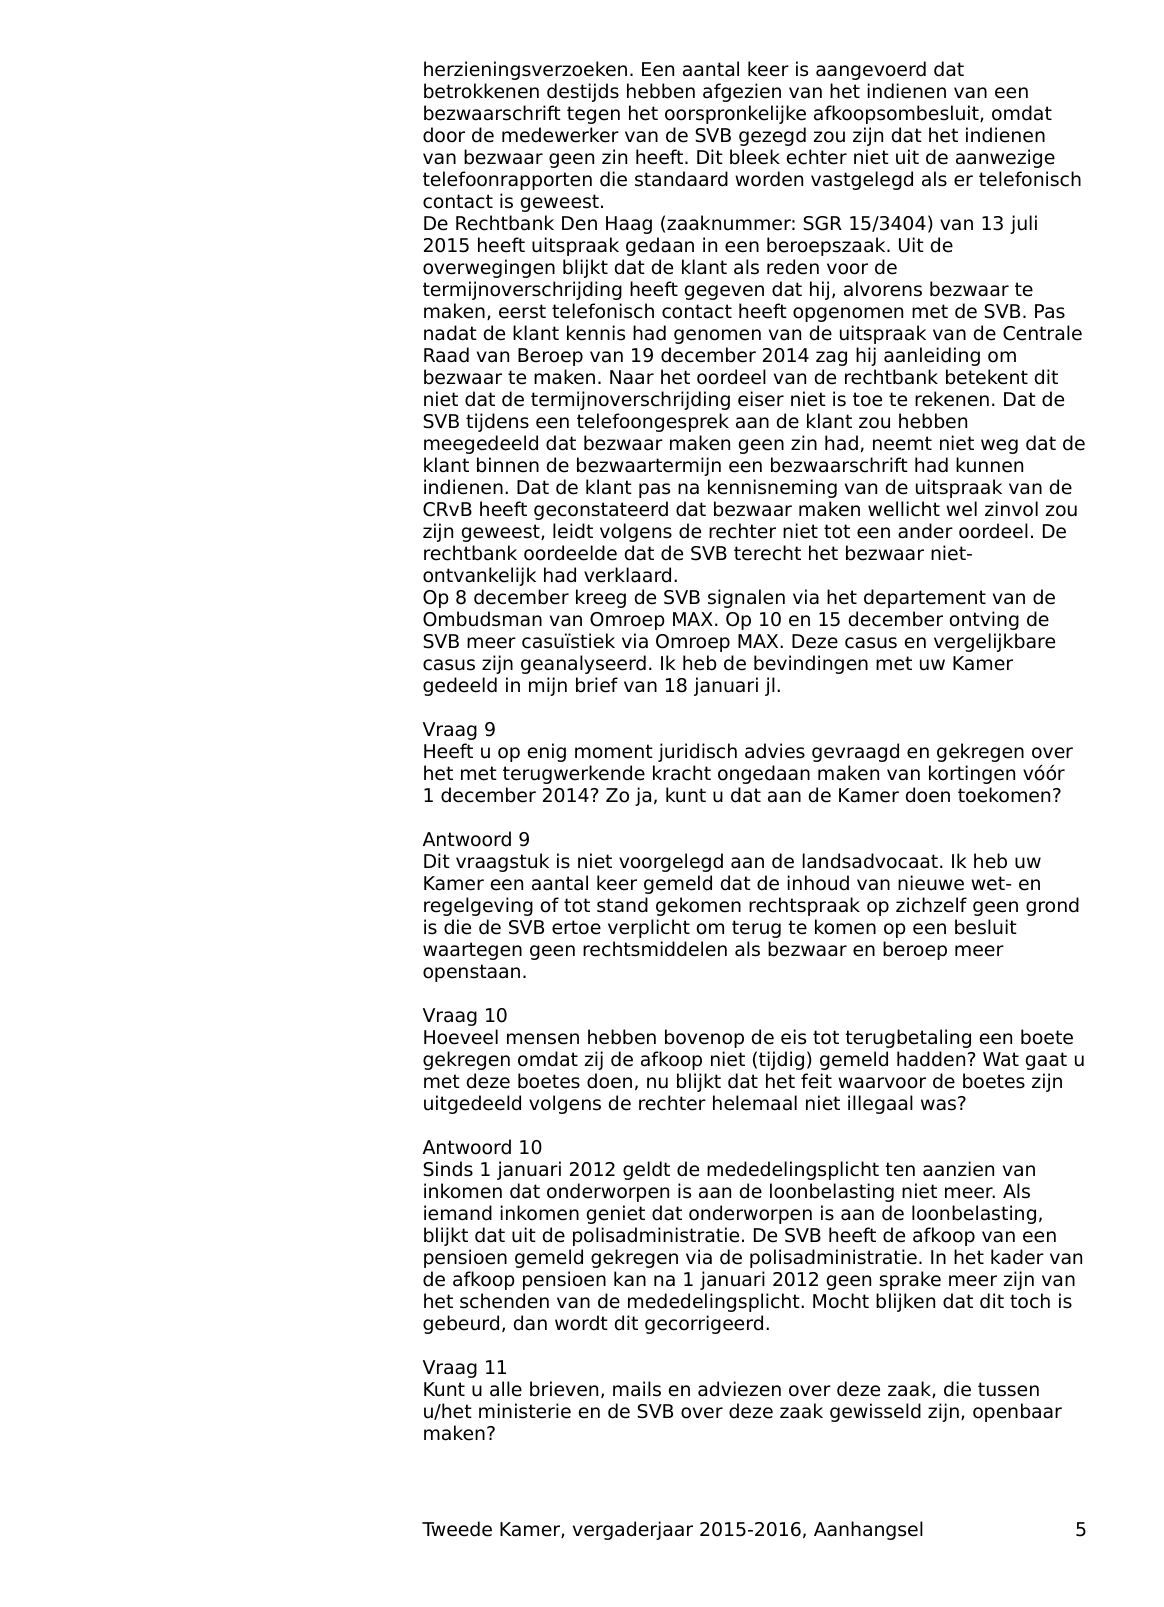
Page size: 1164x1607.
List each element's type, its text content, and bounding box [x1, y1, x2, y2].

text Antwoord 10 [422, 1137, 1087, 1159]
text Op 8 december kreeg de SVB signalen via het departement van de Ombudsman van Omroep MAX. Op 10 en 15 december ontving de SVB meer casuïstiek via Omroep MAX. Deze casus en vergelijkbare casus zijn geanalyseerd. Ik heb de bevindingen met uw Kamer gedeeld in mijn brief van 18 januari jl. [422, 587, 1087, 696]
text Dit vraagstuk is niet voorgelegd aan de landsadvocaat. Ik heb uw Kamer een aantal keer gemeld dat de inhoud van nieuwe wet- en regelgeving of tot stand gekomen rechtspraak op zichzelf geen grond is die de SVB ertoe verplicht om terug te komen op een besluit waartegen geen rechtsmiddelen als bezwaar en beroep meer openstaan. [422, 851, 1087, 983]
text De Rechtbank Den Haag (zaaknummer: SGR 15/3404) van 13 juli 2015 heeft uitspraak gedaan in een beroepszaak. Uit de overwegingen blijkt dat de klant als reden voor de termijnoverschrijding heeft gegeven dat hij, alvorens bezwaar te maken, eerst telefonisch contact heeft opgenomen met de SVB. Pas nadat de klant kennis had genomen van de uitspraak van de Centrale Raad van Beroep van 19 december 2014 zag hij aanleiding om bezwaar te maken. Naar het oordeel van de rechtbank betekent dit niet dat de termijnoverschrijding eiser niet is toe te rekenen. Dat de SVB tijdens een telefoongesprek aan de klant zou hebben meegedeeld dat bezwaar maken geen zin had, neemt niet weg dat de klant binnen de bezwaartermijn een bezwaarschrift had kunnen indienen. Dat de klant pas na kennisneming van de uitspraak van de CRvB heeft geconstateerd dat bezwaar maken wellicht wel zinvol zou zijn geweest, leidt volgens de rechter niet tot een ander oordeel. De rechtbank oordeelde dat de SVB terecht het bezwaar niet-ontvankelijk had verklaard. [422, 213, 1087, 587]
text Vraag 9 [422, 719, 1087, 741]
text Vraag 11 [422, 1357, 1087, 1379]
text Antwoord 9 [422, 829, 1087, 851]
text Kunt u alle brieven, mails en adviezen over deze zaak, die tussen u/het ministerie en de SVB over deze zaak gewisseld zijn, openbaar maken? [422, 1379, 1087, 1445]
text Hoeveel mensen hebben bovenop de eis tot terugbetaling een boete gekregen omdat zij de afkoop niet (tijdig) gemeld hadden? Wat gaat u met deze boetes doen, nu blijkt dat het feit waarvoor de boetes zijn uitgedeeld volgens de rechter helemaal niet illegaal was? [422, 1027, 1087, 1115]
text Sinds 1 januari 2012 geldt de mededelingsplicht ten aanzien van inkomen dat onderworpen is aan de loonbelasting niet meer. Als iemand inkomen geniet dat onderworpen is aan de loonbelasting, blijkt dat uit de polisadministratie. De SVB heeft de afkoop van een pensioen gemeld gekregen via de polisadministratie. In het kader van de afkoop pensioen kan na 1 januari 2012 geen sprake meer zijn van het schenden van de mededelingsplicht. Mocht blijken dat dit toch is gebeurd, dan wordt dit gecorrigeerd. [422, 1159, 1087, 1335]
text herzieningsverzoeken. Een aantal keer is aangevoerd dat betrokkenen destijds hebben afgezien van het indienen van een bezwaarschrift tegen het oorspronkelijke afkoopsombesluit, omdat door de medewerker van de SVB gezegd zou zijn dat het indienen van bezwaar geen zin heeft. Dit bleek echter niet uit de aanwezige telefoonrapporten die standaard worden vastgelegd als er telefonisch contact is geweest. [422, 59, 1087, 213]
text Heeft u op enig moment juridisch advies gevraagd en gekregen over het met terugwerkende kracht ongedaan maken van kortingen vóór 1 december 2014? Zo ja, kunt u dat aan de Kamer doen toekomen? [422, 741, 1087, 807]
text Vraag 10 [422, 1005, 1087, 1027]
